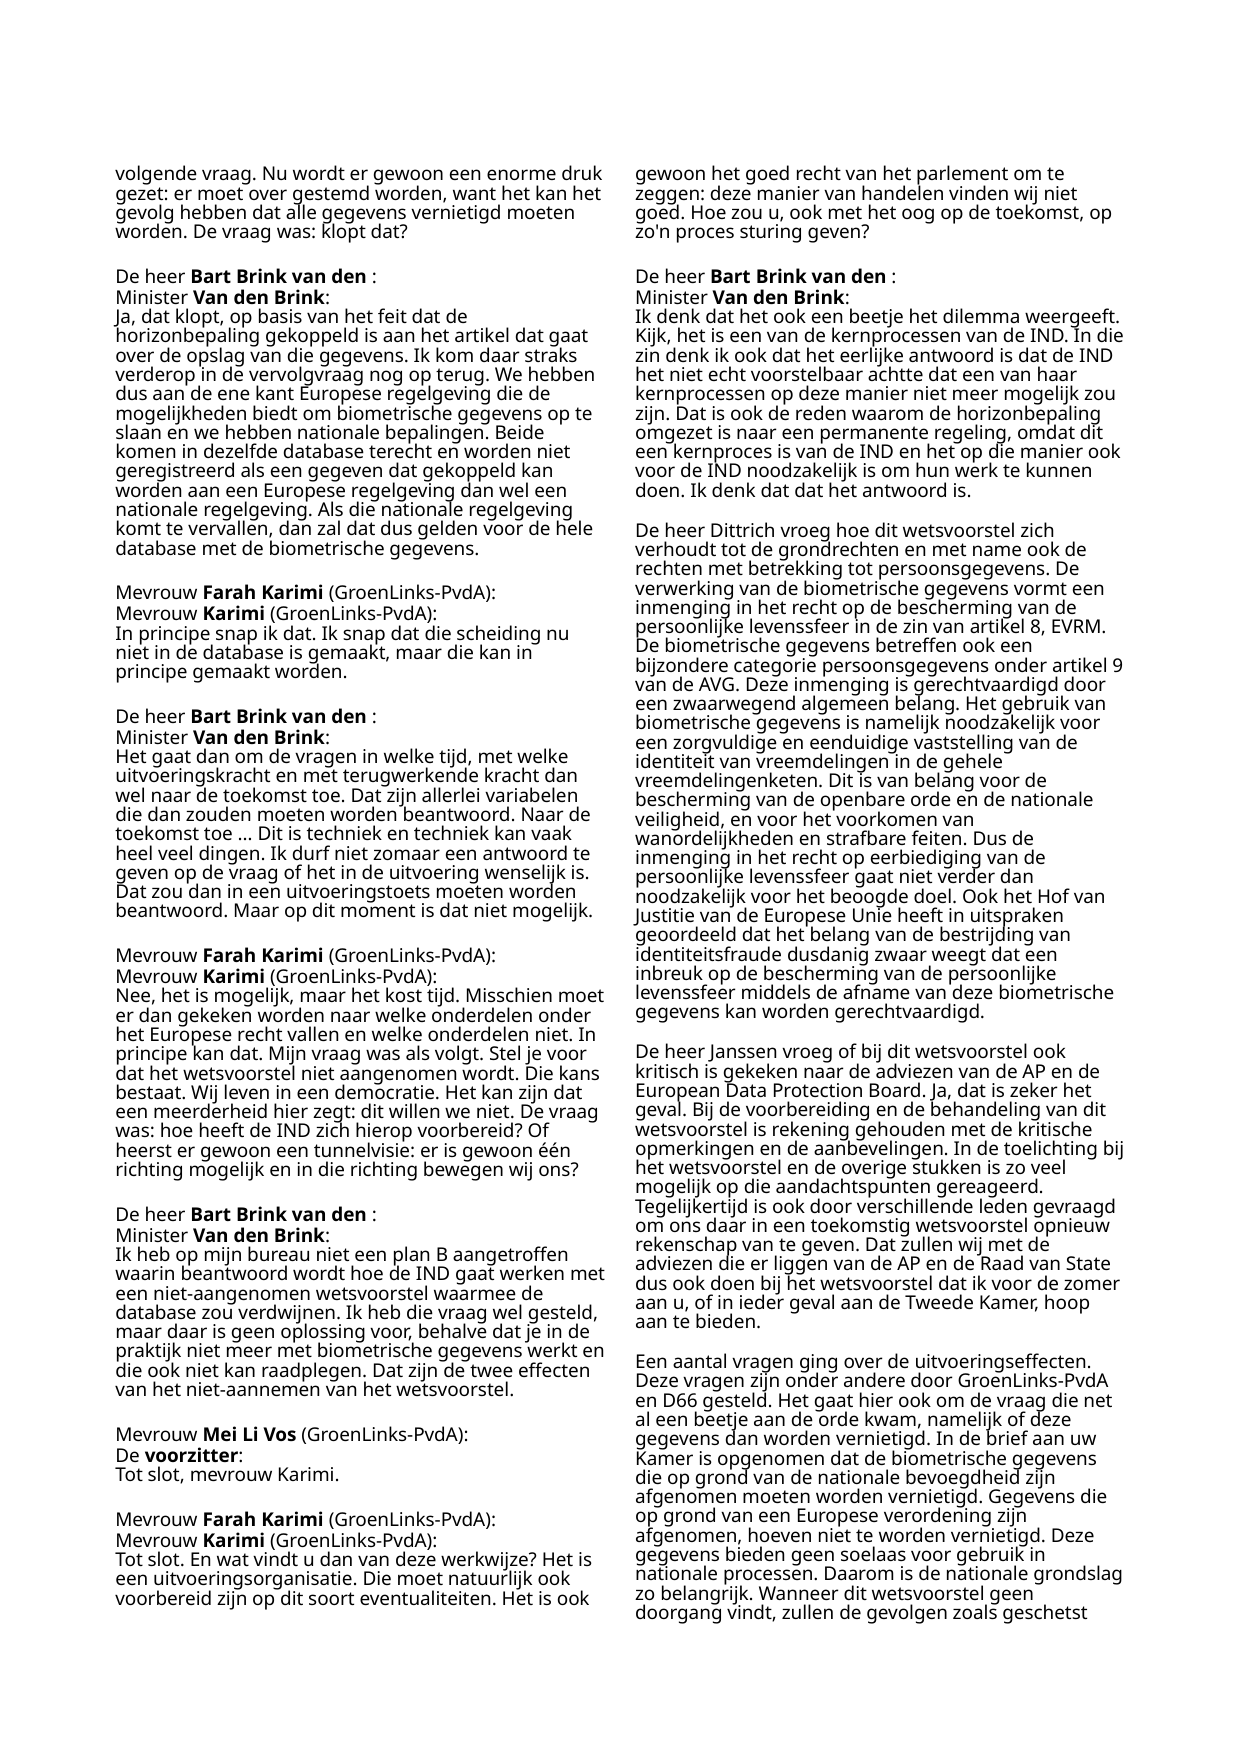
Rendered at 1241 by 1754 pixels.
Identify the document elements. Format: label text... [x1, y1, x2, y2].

text Minister Van den Brink: [115, 729, 605, 748]
text Ik denk dat het ook een beetje het dilemma weergeeft. Kijk, het is een van de kernprocessen van de IND. In die zin denk ik ook dat het eerlijke antwoord is dat de IND het niet echt voorstelbaar achtte dat een van haar kernprocessen op deze manier niet meer mogelijk zou zijn. Dat is ook de reden waarom de horizonbepaling omgezet is naar een permanente regeling, omdat dit een kernproces is van de IND en het op die manier ook voor de IND noodzakelijk is om hun werk te kunnen doen. Ik denk dat dat het antwoord is. [635, 308, 1125, 501]
text De heer Dittrich vroeg hoe dit wetsvoorstel zich verhoudt tot de grondrechten en met name ook de rechten met betrekking tot persoonsgegevens. De verwerking van de biometrische gegevens vormt een inmenging in het recht op de bescherming van de persoonlijke levenssfeer in de zin van artikel 8, EVRM. De biometrische gegevens betreffen ook een bijzondere categorie persoonsgegevens onder artikel 9 van de AVG. Deze inmenging is gerechtvaardigd door een zwaarwegend algemeen belang. Het gebruik van biometrische gegevens is namelijk noodzakelijk voor een zorgvuldige en eenduidige vaststelling van de identiteit van vreemdelingen in de gehele vreemdelingenketen. Dit is van belang voor de bescherming van de openbare orde en de nationale veiligheid, en voor het voorkomen van wanordelijkheden en strafbare feiten. Dus de inmenging in het recht op eerbiediging van de persoonlijke levenssfeer gaat niet verder dan noodzakelijk voor het beoogde doel. Ook het Hof van Justitie van de Europese Unie heeft in uitspraken geoordeeld dat het belang van de bestrijding van identiteitsfraude dusdanig zwaar weegt dat een inbreuk op de bescherming van de persoonlijke levenssfeer middels de afname van deze biometrische gegevens kan worden gerechtvaardigd. [635, 522, 1125, 1023]
text In principe snap ik dat. Ik snap dat die scheiding nu niet in de database is gemaakt, maar die kan in principe gemaakt worden. [115, 624, 605, 682]
text Mevrouw Farah Karimi (GroenLinks-PvdA): [115, 942, 605, 968]
text Ik heb op mijn bureau niet een plan B aangetroffen waarin beantwoord wordt hoe de IND gaat werken met een niet-aangenomen wetsvoorstel waarmee de database zou verdwijnen. Ik heb die vraag wel gesteld, maar daar is geen oplossing voor, behalve dat je in de praktijk niet meer met biometrische gegevens werkt en die ook niet kan raadplegen. Dat zijn de twee effecten van het niet-aannemen van het wetsvoorstel. [115, 1246, 605, 1400]
text Ja, dat klopt, op basis van het feit dat de horizonbepaling gekoppeld is aan het artikel dat gaat over de opslag van die gegevens. Ik kom daar straks verderop in de vervolgvraag nog op terug. We hebben dus aan de ene kant Europese regelgeving die de mogelijkheden biedt om biometrische gegevens op te slaan en we hebben nationale bepalingen. Beide komen in dezelfde database terecht en worden niet geregistreerd als een gegeven dat gekoppeld kan worden aan een Europese regelgeving dan wel een nationale regelgeving. Als die nationale regelgeving komt te vervallen, dan zal dat dus gelden voor de hele database met de biometrische gegevens. [115, 308, 605, 559]
text Mevrouw Karimi (GroenLinks-PvdA): [115, 1532, 605, 1551]
text Een aantal vragen ging over de uitvoeringseffecten. Deze vragen zijn onder andere door GroenLinks-PvdA en D66 gesteld. Het gaat hier ook om de vraag die net al een beetje aan de orde kwam, namelijk of deze gegevens dan worden vernietigd. In de brief aan uw Kamer is opgenomen dat de biometrische gegevens die op grond van de nationale bevoegdheid zijn afgenomen moeten worden vernietigd. Gegevens die op grond van een Europese verordening zijn afgenomen, hoeven niet te worden vernietigd. Deze gegevens bieden geen soelaas voor gebruik in nationale processen. Daarom is de nationale grondslag zo belangrijk. Wanneer dit wetsvoorstel geen doorgang vindt, zullen de gevolgen zoals geschetst [635, 1353, 1125, 1623]
text Minister Van den Brink: [115, 1227, 605, 1246]
text Tot slot, mevrouw Karimi. [115, 1466, 605, 1485]
text Mevrouw Karimi (GroenLinks-PvdA): [115, 968, 605, 987]
text Mevrouw Farah Karimi (GroenLinks-PvdA): [115, 1506, 605, 1532]
text Mevrouw Farah Karimi (GroenLinks-PvdA): [115, 579, 605, 605]
text De heer Bart Brink van den : [115, 1201, 605, 1227]
text De heer Bart Brink van den : [115, 263, 605, 289]
text De heer Bart Brink van den : [115, 703, 605, 729]
text Minister Van den Brink: [115, 289, 605, 308]
text Nee, het is mogelijk, maar het kost tijd. Misschien moet er dan gekeken worden naar welke onderdelen onder het Europese recht vallen en welke onderdelen niet. In principe kan dat. Mijn vraag was als volgt. Stel je voor dat het wetsvoorstel niet aangenomen wordt. Die kans bestaat. Wij leven in een democratie. Het kan zijn dat een meerderheid hier zegt: dit willen we niet. De vraag was: hoe heeft de IND zich hierop voorbereid? Of heerst er gewoon een tunnelvisie: er is gewoon één richting mogelijk en in die richting bewegen wij ons? [115, 987, 605, 1180]
text De heer Bart Brink van den : [635, 263, 1125, 289]
text De voorzitter: [115, 1447, 605, 1466]
text Minister Van den Brink: [635, 289, 1125, 308]
text Mevrouw Mei Li Vos (GroenLinks-PvdA): [115, 1421, 605, 1447]
text gewoon het goed recht van het parlement om te zeggen: deze manier van handelen vinden wij niet goed. Hoe zou u, ook met het oog op de toekomst, op zo'n proces sturing geven? [635, 165, 1125, 242]
text De heer Janssen vroeg of bij dit wetsvoorstel ook kritisch is gekeken naar de adviezen van de AP en de European Data Protection Board. Ja, dat is zeker het geval. Bij de voorbereiding en de behandeling van dit wetsvoorstel is rekening gehouden met de kritische opmerkingen en de aanbevelingen. In de toelichting bij het wetsvoorstel en de overige stukken is zo veel mogelijk op die aandachtspunten gereageerd. Tegelijkertijd is ook door verschillende leden gevraagd om ons daar in een toekomstig wetsvoorstel opnieuw rekenschap van te geven. Dat zullen wij met de adviezen die er liggen van de AP en de Raad van State dus ook doen bij het wetsvoorstel dat ik voor de zomer aan u, of in ieder geval aan de Tweede Kamer, hoop aan te bieden. [635, 1043, 1125, 1332]
text Tot slot. En wat vindt u dan van deze werkwijze? Het is een uitvoeringsorganisatie. Die moet natuurlijk ook voorbereid zijn op dit soort eventualiteiten. Het is ook [115, 1551, 605, 1609]
text Mevrouw Karimi (GroenLinks-PvdA): [115, 605, 605, 624]
text Het gaat dan om de vragen in welke tijd, met welke uitvoeringskracht en met terugwerkende kracht dan wel naar de toekomst toe. Dat zijn allerlei variabelen die dan zouden moeten worden beantwoord. Naar de toekomst toe … Dit is techniek en techniek kan vaak heel veel dingen. Ik durf niet zomaar een antwoord te geven op de vraag of het in de uitvoering wenselijk is. Dat zou dan in een uitvoeringstoets moeten worden beantwoord. Maar op dit moment is dat niet mogelijk. [115, 748, 605, 922]
text volgende vraag. Nu wordt er gewoon een enorme druk gezet: er moet over gestemd worden, want het kan het gevolg hebben dat alle gegevens vernietigd moeten worden. De vraag was: klopt dat? [115, 165, 605, 242]
